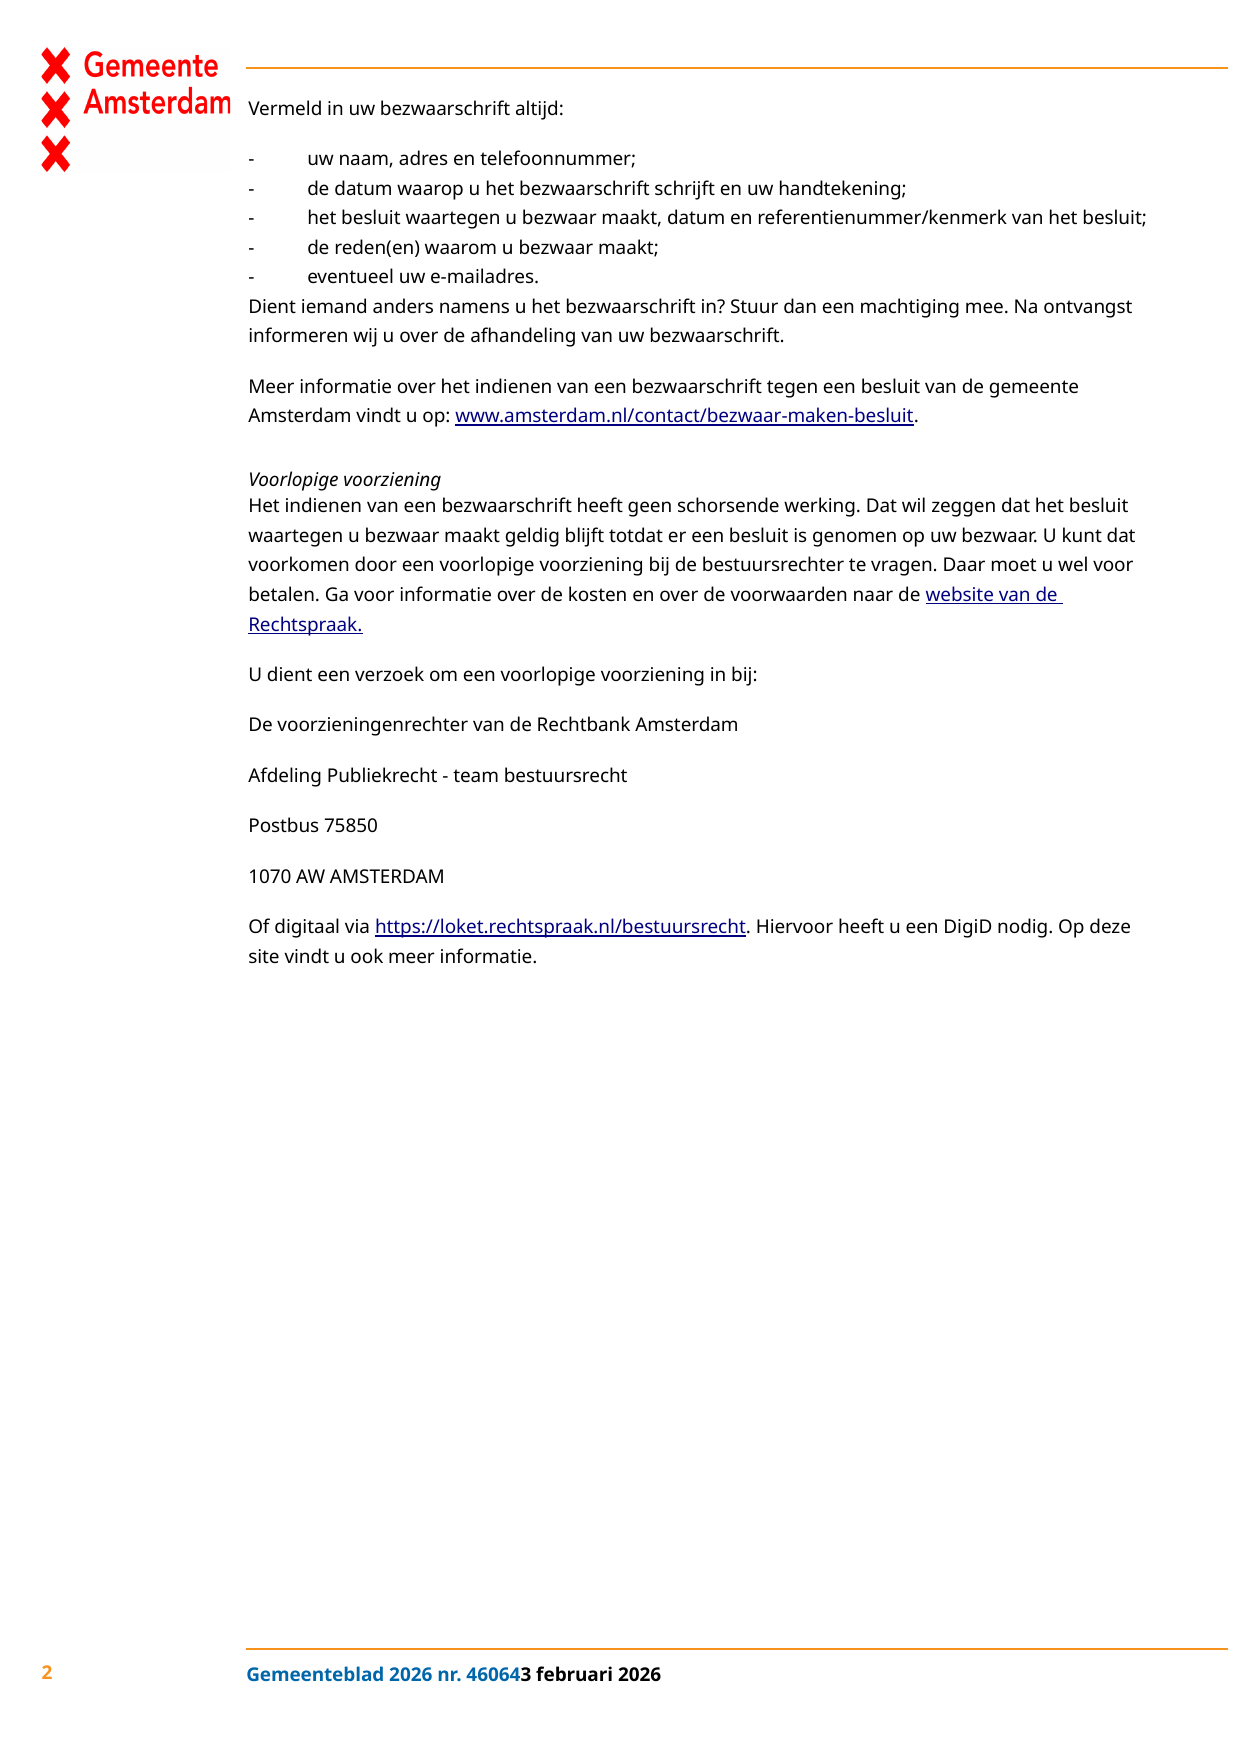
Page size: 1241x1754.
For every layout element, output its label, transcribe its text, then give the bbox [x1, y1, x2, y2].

text Meer informatie over het indienen van een bezwaarschrift tegen een besluit van de gemeente Amsterdam vindt u op: www.amsterdam.nl/contact/bezwaar-maken-besluit. [248, 373, 1152, 428]
text Vermeld in uw bezwaarschrift altijd: [248, 95, 1152, 121]
text U dient een verzoek om een voorlopige voorziening in bij: [248, 661, 1152, 687]
list uw naam, adres en telefoonnummer; [248, 145, 1152, 171]
list eventueel uw e-mailadres. [248, 263, 1152, 289]
text Of digitaal via https://loket.rechtspraak.nl/bestuursrecht. Hiervoor heeft u een DigiD nodig. Op deze site vindt u ook meer informatie. [248, 913, 1152, 968]
picture [41, 47, 231, 172]
list de reden(en) waarom u bezwaar maakt; [248, 234, 1152, 260]
text Het indienen van een bezwaarschrift heeft geen schorsende werking. Dat wil zeggen dat het besluit waartegen u bezwaar maakt geldig blijft totdat er een besluit is genomen op uw bezwaar. U kunt dat voorkomen door een voorlopige voorziening bij de bestuursrechter te vragen. Daar moet u wel voor betalen. Ga voor informatie over de kosten en over de voorwaarden naar de website van de Rechtspraak. [248, 492, 1152, 636]
list de datum waarop u het bezwaarschrift schrijft en uw handtekening; [248, 175, 1152, 201]
text 1070 AW AMSTERDAM [248, 863, 1152, 888]
text Voorlopige voorziening [248, 467, 1152, 492]
text Postbus 75850 [248, 812, 1152, 838]
text De voorzieningenrechter van de Rechtbank Amsterdam [248, 712, 1152, 737]
list het besluit waartegen u bezwaar maakt, datum en referentienummer/kenmerk van het besluit; [248, 204, 1152, 230]
text Dient iemand anders namens u het bezwaarschrift in? Stuur dan een machtiging mee. Na ontvangst informeren wij u over de afhandeling van uw bezwaarschrift. [248, 293, 1152, 348]
text Afdeling Publiekrecht - team bestuursrecht [248, 762, 1152, 788]
